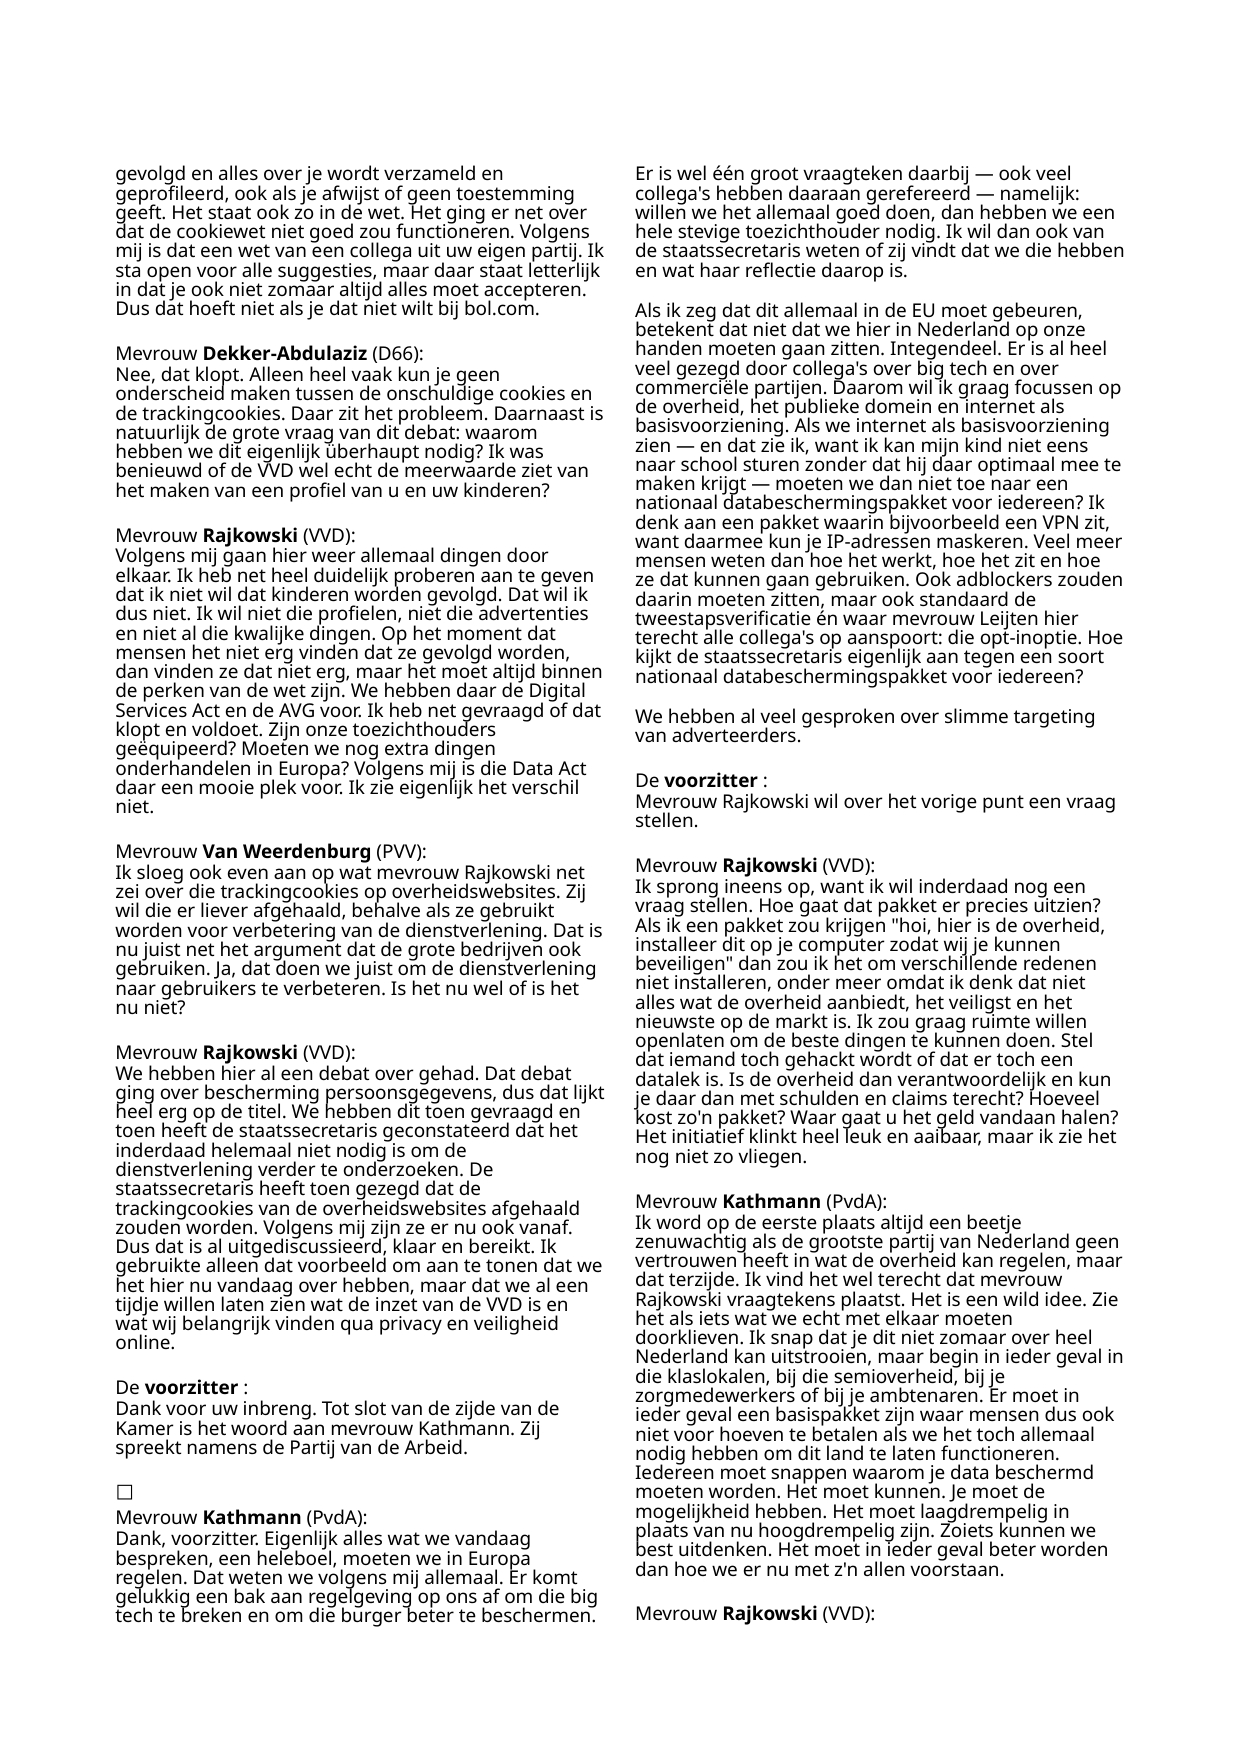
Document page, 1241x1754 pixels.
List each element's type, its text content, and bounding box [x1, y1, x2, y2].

text Mevrouw Kathmann (PvdA): [635, 1188, 1125, 1214]
text gevolgd en alles over je wordt verzameld en geprofileerd, ook als je afwijst of geen toestemming geeft. Het staat ook zo in de wet. Het ging er net over dat de cookiewet niet goed zou functioneren. Volgens mij is dat een wet van een collega uit uw eigen partij. Ik sta open voor alle suggesties, maar daar staat letterlijk in dat je ook niet zomaar altijd alles moet accepteren. Dus dat hoeft niet als je dat niet wilt bij bol.com. [115, 165, 605, 319]
text Als ik zeg dat dit allemaal in de EU moet gebeuren, betekent dat niet dat we hier in Nederland op onze handen moeten gaan zitten. Integendeel. Er is al heel veel gezegd door collega's over big tech en over commerciële partijen. Daarom wil ik graag focussen op de overheid, het publieke domein en internet als basisvoorziening. Als we internet als basisvoorziening zien — en dat zie ik, want ik kan mijn kind niet eens naar school sturen zonder dat hij daar optimaal mee te maken krijgt — moeten we dan niet toe naar een nationaal databeschermingspakket voor iedereen? Ik denk aan een pakket waarin bijvoorbeeld een VPN zit, want daarmee kun je IP-adressen maskeren. Veel meer mensen weten dan hoe het werkt, hoe het zit en hoe ze dat kunnen gaan gebruiken. Ook adblockers zouden daarin moeten zitten, maar ook standaard de tweestapsverificatie én waar mevrouw Leijten hier terecht alle collega's op aanspoort: die opt-inoptie. Hoe kijkt de staatssecretaris eigenlijk aan tegen een soort nationaal databeschermingspakket voor iedereen? [635, 302, 1125, 687]
text Mevrouw Rajkowski (VVD): [115, 1039, 605, 1064]
text Mevrouw Rajkowski (VVD): [635, 852, 1125, 878]
text Mevrouw Rajkowski wil over het vorige punt een vraag stellen. [635, 793, 1125, 831]
text Ik sprong ineens op, want ik wil inderdaad nog een vraag stellen. Hoe gaat dat pakket er precies uitzien? Als ik een pakket zou krijgen "hoi, hier is de overheid, installeer dit op je computer zodat wij je kunnen beveiligen" dan zou ik het om verschillende redenen niet installeren, onder meer omdat ik denk dat niet alles wat de overheid aanbiedt, het veiligst en het nieuwste op de markt is. Ik zou graag ruimte willen openlaten om de beste dingen te kunnen doen. Stel dat iemand toch gehackt wordt of dat er toch een datalek is. Is de overheid dan verantwoordelijk en kun je daar dan met schulden en claims terecht? Hoeveel kost zo'n pakket? Waar gaat u het geld vandaan halen? Het initiatief klinkt heel leuk en aaibaar, maar ik zie het nog niet zo vliegen. [635, 878, 1125, 1167]
text Dank voor uw inbreng. Tot slot van de zijde van de Kamer is het woord aan mevrouw Kathmann. Zij spreekt namens de Partij van de Arbeid. [115, 1400, 605, 1458]
text We hebben al veel gesproken over slimme targeting van adverteerders. [635, 708, 1125, 746]
text ⬜ [115, 1479, 605, 1504]
text Mevrouw Rajkowski (VVD): [635, 1601, 1125, 1626]
text Dank, voorzitter. Eigenlijk alles wat we vandaag bespreken, een heleboel, moeten we in Europa regelen. Dat weten we volgens mij allemaal. Er komt gelukkig een bak aan regelgeving op ons af om die big tech te breken en om die burger beter te beschermen. [115, 1530, 605, 1627]
text De voorzitter : [635, 767, 1125, 793]
text Mevrouw Dekker-Abdulaziz (D66): [115, 340, 605, 366]
text Mevrouw Rajkowski (VVD): [115, 522, 605, 547]
text Ik sloeg ook even aan op wat mevrouw Rajkowski net zei over die trackingcookies op overheidswebsites. Zij wil die er liever afgehaald, behalve als ze gebruikt worden voor verbetering van de dienstverlening. Dat is nu juist net het argument dat de grote bedrijven ook gebruiken. Ja, dat doen we juist om de dienstverlening naar gebruikers te verbeteren. Is het nu wel of is het nu niet? [115, 864, 605, 1018]
text We hebben hier al een debat over gehad. Dat debat ging over bescherming persoonsgegevens, dus dat lijkt heel erg op de titel. We hebben dit toen gevraagd en toen heeft de staatssecretaris geconstateerd dat het inderdaad helemaal niet nodig is om de dienstverlening verder te onderzoeken. De staatssecretaris heeft toen gezegd dat de trackingcookies van de overheidswebsites afgehaald zouden worden. Volgens mij zijn ze er nu ook vanaf. Dus dat is al uitgediscussieerd, klaar en bereikt. Ik gebruikte alleen dat voorbeeld om aan te tonen dat we het hier nu vandaag over hebben, maar dat we al een tijdje willen laten zien wat de inzet van de VVD is en wat wij belangrijk vinden qua privacy en veiligheid online. [115, 1064, 605, 1354]
text Nee, dat klopt. Alleen heel vaak kun je geen onderscheid maken tussen de onschuldige cookies en de trackingcookies. Daar zit het probleem. Daarnaast is natuurlijk de grote vraag van dit debat: waarom hebben we dit eigenlijk überhaupt nodig? Ik was benieuwd of de VVD wel echt de meerwaarde ziet van het maken van een profiel van u en uw kinderen? [115, 366, 605, 501]
text Mevrouw Kathmann (PvdA): [115, 1504, 605, 1530]
text De voorzitter : [115, 1374, 605, 1400]
text Er is wel één groot vraagteken daarbij — ook veel collega's hebben daaraan gerefereerd — namelijk: willen we het allemaal goed doen, dan hebben we een hele stevige toezichthouder nodig. Ik wil dan ook van de staatssecretaris weten of zij vindt dat we die hebben en wat haar reflectie daarop is. [635, 165, 1125, 281]
text Mevrouw Van Weerdenburg (PVV): [115, 838, 605, 864]
text Volgens mij gaan hier weer allemaal dingen door elkaar. Ik heb net heel duidelijk proberen aan te geven dat ik niet wil dat kinderen worden gevolgd. Dat wil ik dus niet. Ik wil niet die profielen, niet die advertenties en niet al die kwalijke dingen. Op het moment dat mensen het niet erg vinden dat ze gevolgd worden, dan vinden ze dat niet erg, maar het moet altijd binnen de perken van de wet zijn. We hebben daar de Digital Services Act en de AVG voor. Ik heb net gevraagd of dat klopt en voldoet. Zijn onze toezichthouders geëquipeerd? Moeten we nog extra dingen onderhandelen in Europa? Volgens mij is die Data Act daar een mooie plek voor. Ik zie eigenlijk het verschil niet. [115, 547, 605, 817]
text Ik word op de eerste plaats altijd een beetje zenuwachtig als de grootste partij van Nederland geen vertrouwen heeft in wat de overheid kan regelen, maar dat terzijde. Ik vind het wel terecht dat mevrouw Rajkowski vraagtekens plaatst. Het is een wild idee. Zie het als iets wat we echt met elkaar moeten doorklieven. Ik snap dat je dit niet zomaar over heel Nederland kan uitstrooien, maar begin in ieder geval in die klaslokalen, bij die semioverheid, bij je zorgmedewerkers of bij je ambtenaren. Er moet in ieder geval een basispakket zijn waar mensen dus ook niet voor hoeven te betalen als we het toch allemaal nodig hebben om dit land te laten functioneren. Iedereen moet snappen waarom je data beschermd moeten worden. Het moet kunnen. Je moet de mogelijkheid hebben. Het moet laagdrempelig in plaats van nu hoogdrempelig zijn. Zoiets kunnen we best uitdenken. Het moet in ieder geval beter worden dan hoe we er nu met z'n allen voorstaan. [635, 1214, 1125, 1580]
